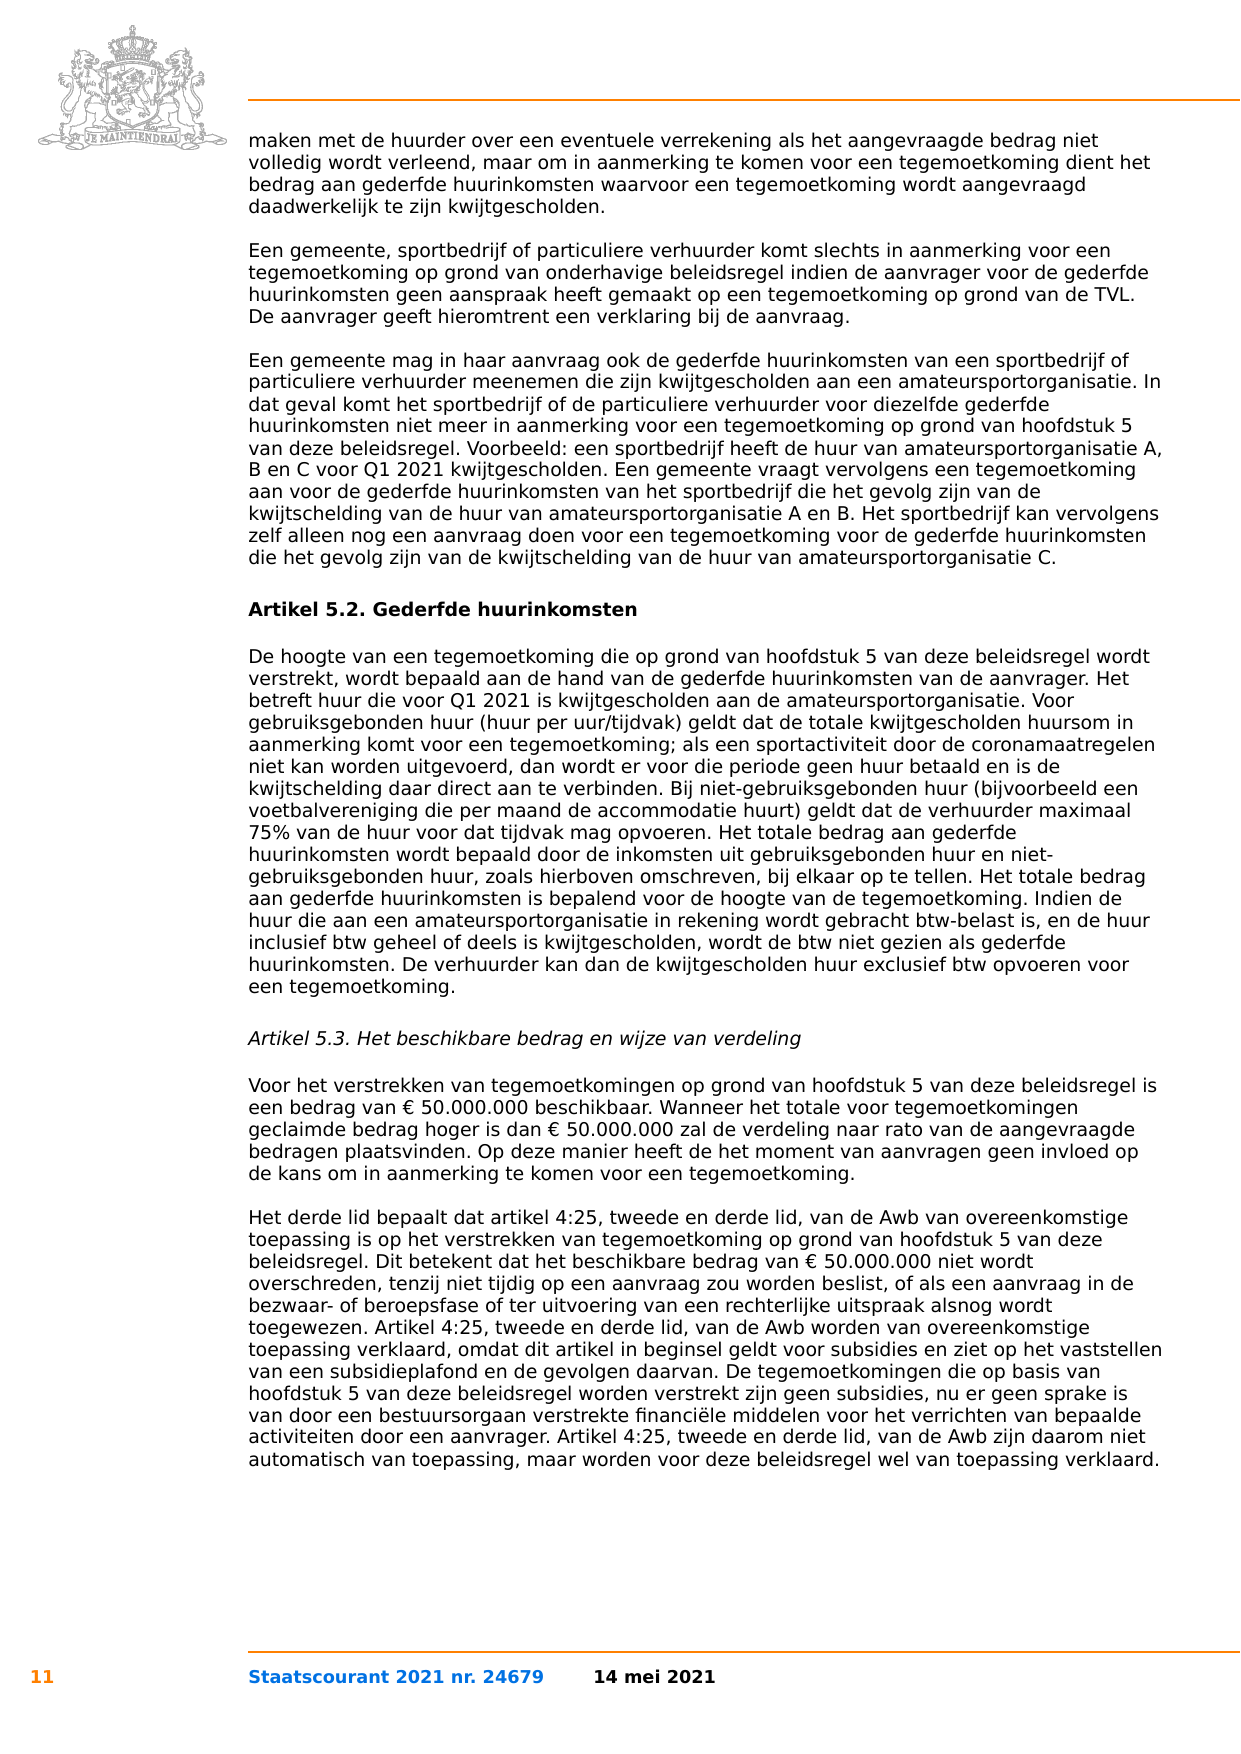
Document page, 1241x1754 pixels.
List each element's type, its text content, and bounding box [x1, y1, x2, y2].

text De hoogte van een tegemoetkoming die op grond van hoofdstuk 5 van deze beleidsregel wordt verstrekt, wordt bepaald aan de hand van de gederfde huurinkomsten van de aanvrager. Het betreft huur die voor Q1 2021 is kwijtgescholden aan de amateursportorganisatie. Voor gebruiksgebonden huur (huur per uur/tijdvak) geldt dat de totale kwijtgescholden huursom in aanmerking komt voor een tegemoetkoming; als een sportactiviteit door de coronamaatregelen niet kan worden uitgevoerd, dan wordt er voor die periode geen huur betaald en is de kwijtschelding daar direct aan te verbinden. Bij niet-gebruiksgebonden huur (bijvoorbeeld een voetbalvereniging die per maand de accommodatie huurt) geldt dat de verhuurder maximaal 75% van de huur voor dat tijdvak mag opvoeren. Het totale bedrag aan gederfde huurinkomsten wordt bepaald door de inkomsten uit gebruiksgebonden huur en niet-gebruiksgebonden huur, zoals hierboven omschreven, bij elkaar op te tellen. Het totale bedrag aan gederfde huurinkomsten is bepalend voor de hoogte van de tegemoetkoming. Indien de huur die aan een amateursportorganisatie in rekening wordt gebracht btw-belast is, en de huur inclusief btw geheel of deels is kwijtgescholden, wordt de btw niet gezien als gederfde huurinkomsten. De verhuurder kan dan de kwijtgescholden huur exclusief btw opvoeren voor een tegemoetkoming. [248, 646, 1163, 998]
text Voor het verstrekken van tegemoetkomingen op grond van hoofdstuk 5 van deze beleidsregel is een bedrag van € 50.000.000 beschikbaar. Wanneer het totale voor tegemoetkomingen geclaimde bedrag hoger is dan € 50.000.000 zal de verdeling naar rato van de aangevraagde bedragen plaatsvinden. Op deze manier heeft de het moment van aanvragen geen invloed op de kans om in aanmerking te komen voor een tegemoetkoming. [248, 1075, 1163, 1185]
text Een gemeente, sportbedrijf of particuliere verhuurder komt slechts in aanmerking voor een tegemoetkoming op grond van onderhavige beleidsregel indien de aanvrager voor de gederfde huurinkomsten geen aanspraak heeft gemaakt op een tegemoetkoming op grond van de TVL. De aanvrager geeft hieromtrent een verklaring bij de aanvraag. [248, 240, 1163, 328]
subtitle Artikel 5.3. Het beschikbare bedrag en wijze van verdeling [248, 1028, 1163, 1050]
subtitle Artikel 5.2. Gederfde huurinkomsten [248, 599, 1163, 621]
picture [38, 25, 227, 150]
text Het derde lid bepaalt dat artikel 4:25, tweede en derde lid, van de Awb van overeenkomstige toepassing is op het verstrekken van tegemoetkoming op grond van hoofdstuk 5 van deze beleidsregel. Dit betekent dat het beschikbare bedrag van € 50.000.000 niet wordt overschreden, tenzij niet tijdig op een aanvraag zou worden beslist, of als een aanvraag in de bezwaar- of beroepsfase of ter uitvoering van een rechterlijke uitspraak alsnog wordt toegewezen. Artikel 4:25, tweede en derde lid, van de Awb worden van overeenkomstige toepassing verklaard, omdat dit artikel in beginsel geldt voor subsidies en ziet op het vaststellen van een subsidieplafond en de gevolgen daarvan. De tegemoetkomingen die op basis van hoofdstuk 5 van deze beleidsregel worden verstrekt zijn geen subsidies, nu er geen sprake is van door een bestuursorgaan verstrekte financiële middelen voor het verrichten van bepaalde activiteiten door een aanvrager. Artikel 4:25, tweede en derde lid, van de Awb zijn daarom niet automatisch van toepassing, maar worden voor deze beleidsregel wel van toepassing verklaard. [248, 1207, 1163, 1470]
text maken met de huurder over een eventuele verrekening als het aangevraagde bedrag niet volledig wordt verleend, maar om in aanmerking te komen voor een tegemoetkoming dient het bedrag aan gederfde huurinkomsten waarvoor een tegemoetkoming wordt aangevraagd daadwerkelijk te zijn kwijtgescholden. [248, 130, 1163, 218]
text Een gemeente mag in haar aanvraag ook de gederfde huurinkomsten van een sportbedrijf of particuliere verhuurder meenemen die zijn kwijtgescholden aan een amateursportorganisatie. In dat geval komt het sportbedrijf of de particuliere verhuurder voor diezelfde gederfde huurinkomsten niet meer in aanmerking voor een tegemoetkoming op grond van hoofdstuk 5 van deze beleidsregel. Voorbeeld: een sportbedrijf heeft de huur van amateursportorganisatie A, B en C voor Q1 2021 kwijtgescholden. Een gemeente vraagt vervolgens een tegemoetkoming aan voor de gederfde huurinkomsten van het sportbedrijf die het gevolg zijn van de kwijtschelding van de huur van amateursportorganisatie A en B. Het sportbedrijf kan vervolgens zelf alleen nog een aanvraag doen voor een tegemoetkoming voor de gederfde huurinkomsten die het gevolg zijn van de kwijtschelding van de huur van amateursportorganisatie C. [248, 349, 1163, 569]
